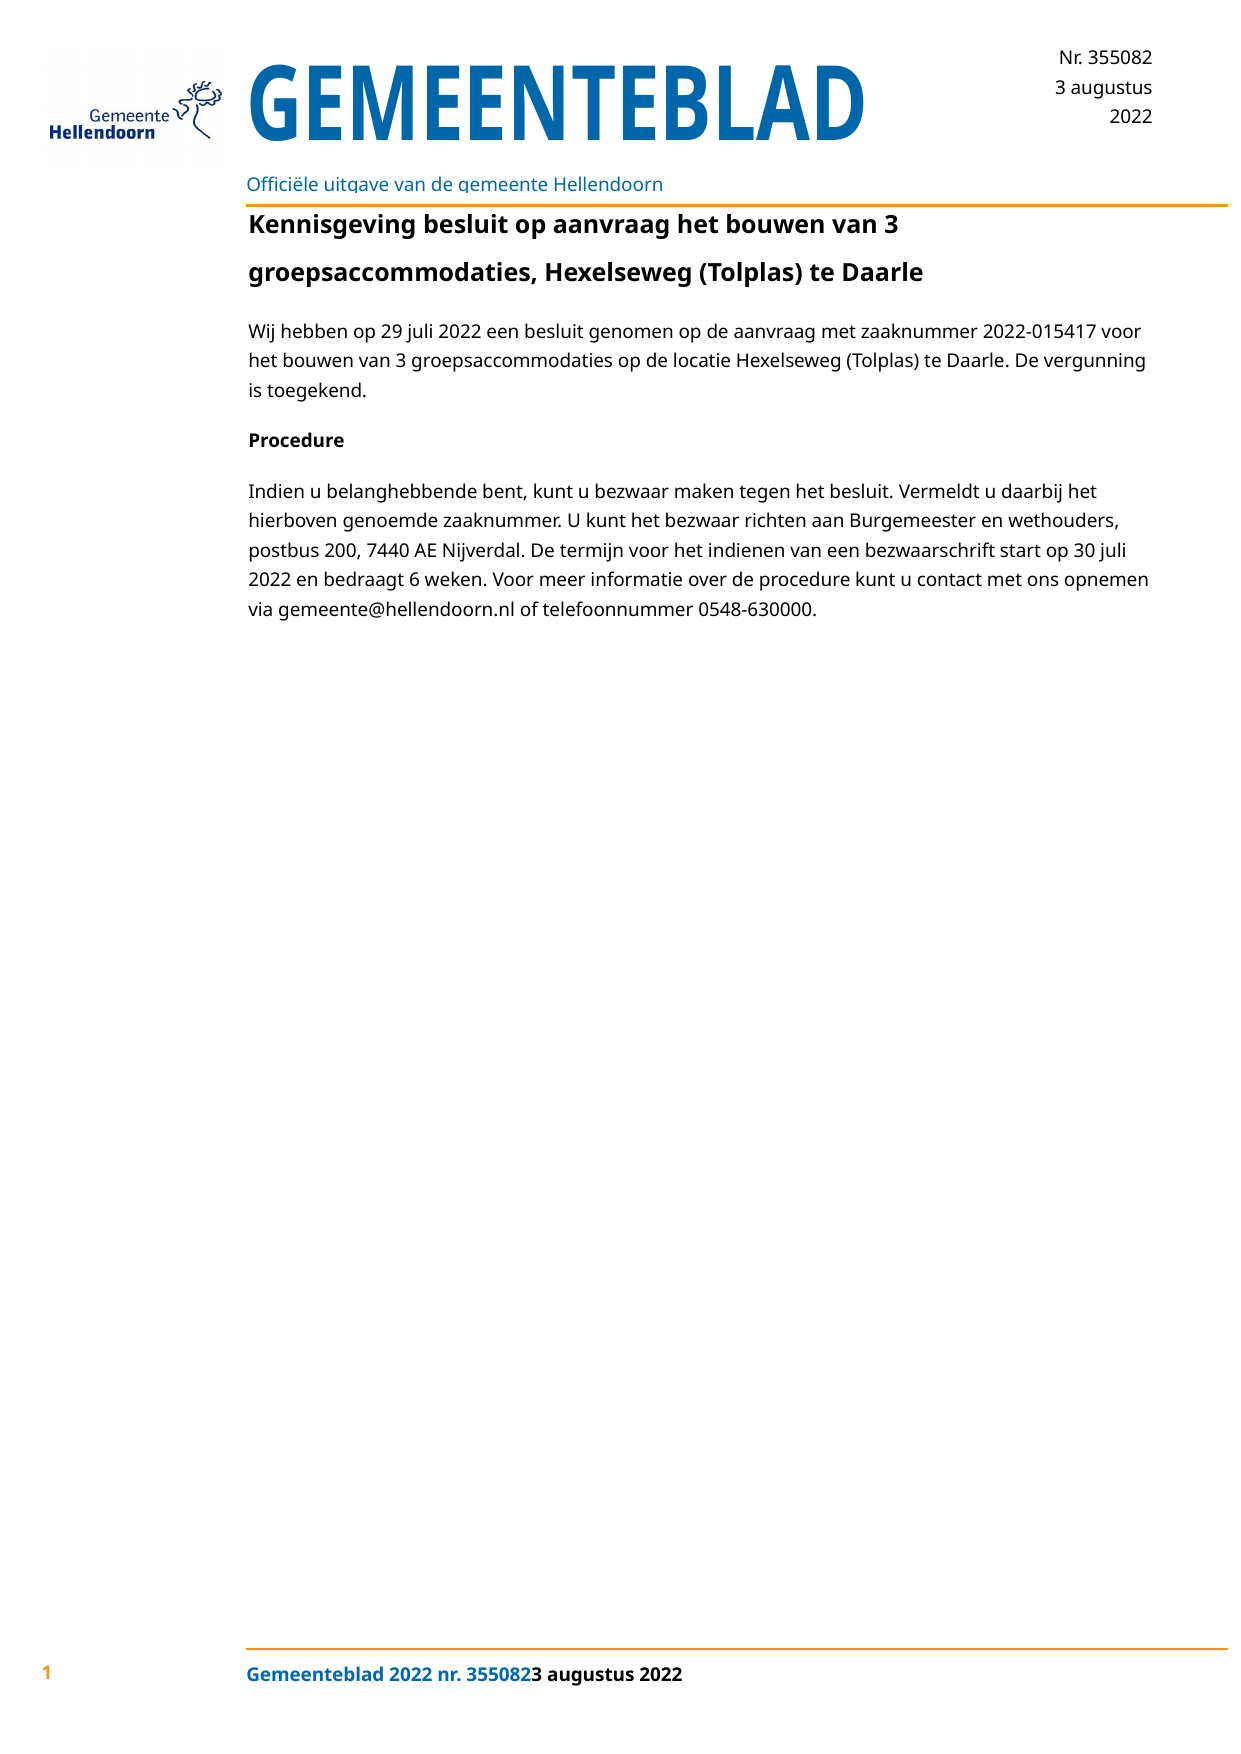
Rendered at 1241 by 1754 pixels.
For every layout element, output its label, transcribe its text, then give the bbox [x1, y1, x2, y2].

text Procedure [248, 427, 1152, 453]
picture [41, 47, 231, 172]
text Kennisgeving besluit op aanvraag het bouwen van 3 groepsaccommodaties, Hexelseweg (Tolplas) te Daarle [248, 207, 1152, 288]
text Indien u belanghebbende bent, kunt u bezwaar maken tegen het besluit. Vermeldt u daarbij het hierboven genoemde zaaknummer. U kunt het bezwaar richten aan Burgemeester en wethouders, postbus 200, 7440 AE Nijverdal. De termijn voor het indienen van een bezwaarschrift start op 30 juli 2022 en bedraagt 6 weken. Voor meer informatie over de procedure kunt u contact met ons opnemen via gemeente@hellendoorn.nl of telefoonnummer 0548-630000. [248, 478, 1152, 622]
text Wij hebben op 29 juli 2022 een besluit genomen op de aanvraag met zaaknummer 2022-015417 voor het bouwen van 3 groepsaccommodaties op de locatie Hexelseweg (Tolplas) te Daarle. De vergunning is toegekend. [248, 318, 1152, 403]
